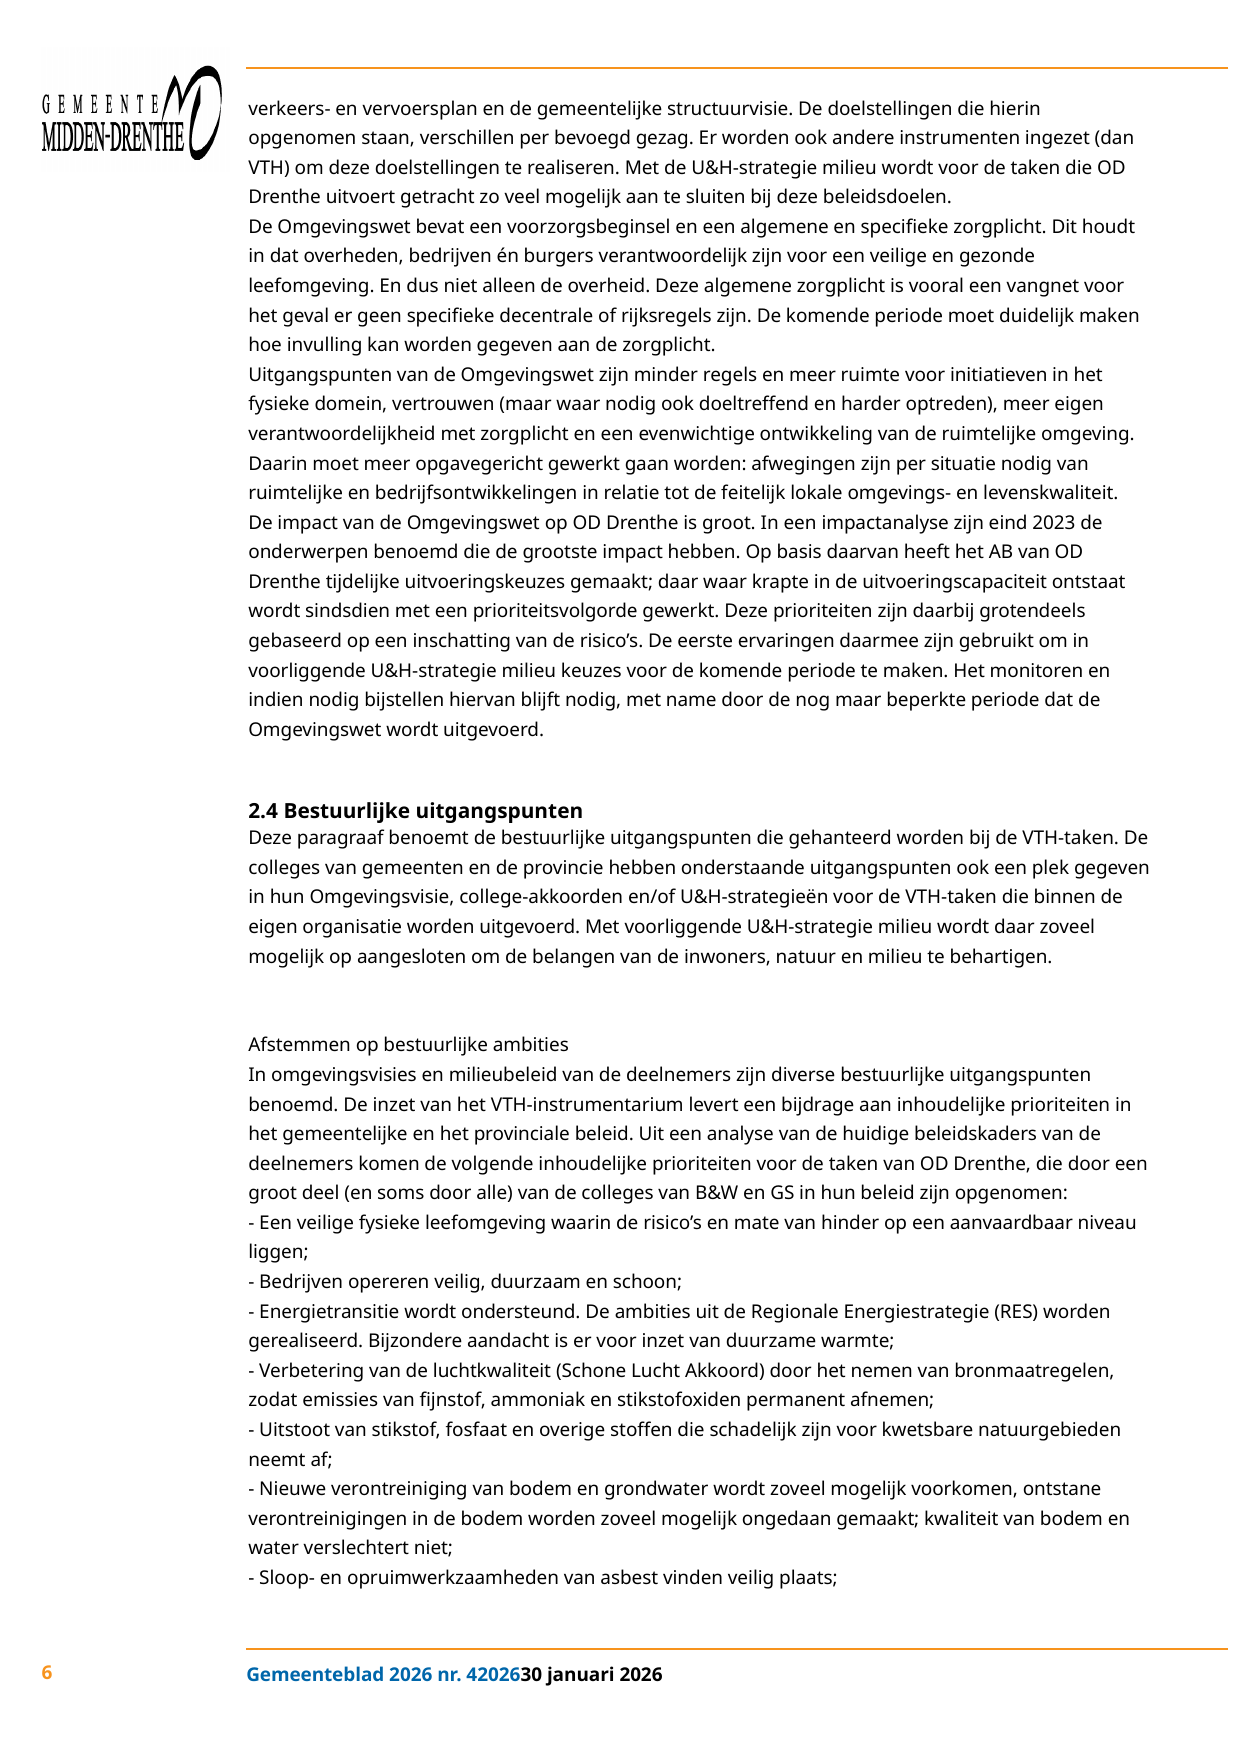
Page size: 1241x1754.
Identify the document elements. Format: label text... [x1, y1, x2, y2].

text De impact van de Omgevingswet op OD Drenthe is groot. In een impactanalyse zijn eind 2023 de onderwerpen benoemd die de grootste impact hebben. Op basis daarvan heeft het AB van OD Drenthe tijdelijke uitvoeringskeuzes gemaakt; daar waar krapte in de uitvoeringscapaciteit ontstaat wordt sindsdien met een prioriteitsvolgorde gewerkt. Deze prioriteiten zijn daarbij grotendeels gebaseerd op een inschatting van de risico’s. De eerste ervaringen daarmee zijn gebruikt om in voorliggende U&H-strategie milieu keuzes voor de komende periode te maken. Het monitoren en indien nodig bijstellen hiervan blijft nodig, met name door de nog maar beperkte periode dat de Omgevingswet wordt uitgevoerd. [248, 509, 1152, 742]
text - Energietransitie wordt ondersteund. De ambities uit de Regionale Energiestrategie (RES) worden gerealiseerd. Bijzondere aandacht is er voor inzet van duurzame warmte; [248, 1298, 1152, 1353]
text verkeers- en vervoersplan en de gemeentelijke structuurvisie. De doelstellingen die hierin opgenomen staan, verschillen per bevoegd gezag. Er worden ook andere instrumenten ingezet (dan VTH) om deze doelstellingen te realiseren. Met de U&H-strategie milieu wordt voor de taken die OD Drenthe uitvoert getracht zo veel mogelijk aan te sluiten bij deze beleidsdoelen. [248, 95, 1152, 209]
text - Uitstoot van stikstof, fosfaat en overige stoffen die schadelijk zijn voor kwetsbare natuurgebieden neemt af; [248, 1416, 1152, 1471]
text - Bedrijven opereren veilig, duurzaam en schoon; [248, 1268, 1152, 1294]
text De Omgevingswet bevat een voorzorgsbeginsel en een algemene en specifieke zorgplicht. Dit houdt in dat overheden, bedrijven én burgers verantwoordelijk zijn voor een veilige en gezonde leefomgeving. En dus niet alleen de overheid. Deze algemene zorgplicht is vooral een vangnet voor het geval er geen specifieke decentrale of rijksregels zijn. De komende periode moet duidelijk maken hoe invulling kan worden gegeven aan de zorgplicht. [248, 213, 1152, 357]
text Uitgangspunten van de Omgevingswet zijn minder regels en meer ruimte voor initiatieven in het fysieke domein, vertrouwen (maar waar nodig ook doeltreffend en harder optreden), meer eigen verantwoordelijkheid met zorgplicht en een evenwichtige ontwikkeling van de ruimtelijke omgeving. Daarin moet meer opgavegericht gewerkt gaan worden: afwegingen zijn per situatie nodig van ruimtelijke en bedrijfsontwikkelingen in relatie tot de feitelijk lokale omgevings- en levenskwaliteit. [248, 361, 1152, 505]
text Deze paragraaf benoemt de bestuurlijke uitgangspunten die gehanteerd worden bij de VTH-taken. De colleges van gemeenten en de provincie hebben onderstaande uitgangspunten ook een plek gegeven in hun Omgevingsvisie, college-akkoorden en/of U&H-strategieën voor de VTH-taken die binnen de eigen organisatie worden uitgevoerd. Met voorliggende U&H-strategie milieu wordt daar zoveel mogelijk op aangesloten om de belangen van de inwoners, natuur en milieu te behartigen. [248, 824, 1152, 968]
text - Sloop- en opruimwerkzaamheden van asbest vinden veilig plaats; [248, 1564, 1152, 1590]
text - Nieuwe verontreiniging van bodem en grondwater wordt zoveel mogelijk voorkomen, ontstane verontreinigingen in de bodem worden zoveel mogelijk ongedaan gemaakt; kwaliteit van bodem en water verslechtert niet; [248, 1475, 1152, 1560]
text 2.4 Bestuurlijke uitgangspunten [248, 796, 1152, 824]
picture [41, 47, 231, 172]
text In omgevingsvisies en milieubeleid van de deelnemers zijn diverse bestuurlijke uitgangspunten benoemd. De inzet van het VTH-instrumentarium levert een bijdrage aan inhoudelijke prioriteiten in het gemeentelijke en het provinciale beleid. Uit een analyse van de huidige beleidskaders van de deelnemers komen de volgende inhoudelijke prioriteiten voor de taken van OD Drenthe, die door een groot deel (en soms door alle) van de colleges van B&W en GS in hun beleid zijn opgenomen: [248, 1061, 1152, 1205]
text - Een veilige fysieke leefomgeving waarin de risico’s en mate van hinder op een aanvaardbaar niveau liggen; [248, 1209, 1152, 1264]
text - Verbetering van de luchtkwaliteit (Schone Lucht Akkoord) door het nemen van bronmaatregelen, zodat emissies van fijnstof, ammoniak en stikstofoxiden permanent afnemen; [248, 1357, 1152, 1412]
text Afstemmen op bestuurlijke ambities [248, 1032, 1152, 1057]
